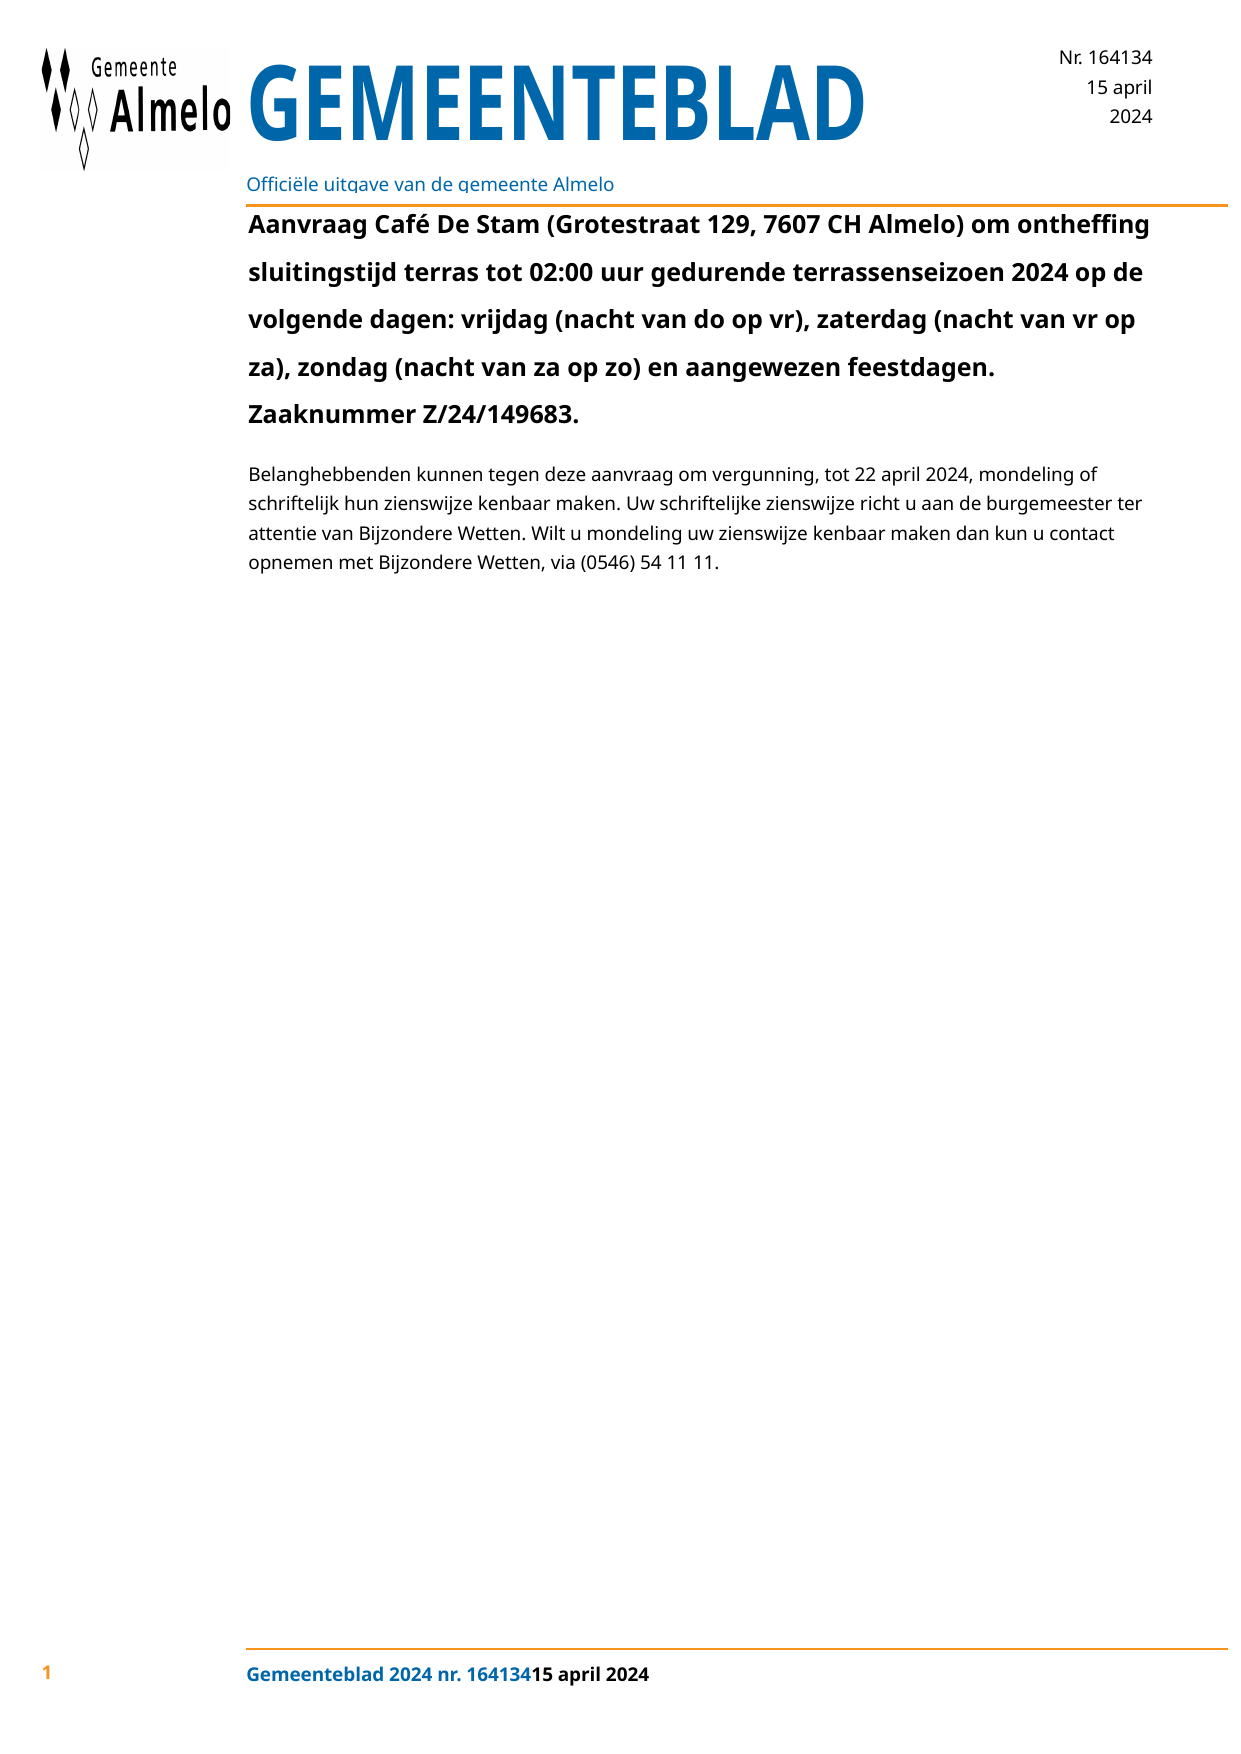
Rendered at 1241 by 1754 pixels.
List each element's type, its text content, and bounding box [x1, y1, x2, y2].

text Aanvraag Café De Stam (Grotestraat 129, 7607 CH Almelo) om ontheffing sluitingstijd terras tot 02:00 uur gedurende terrassenseizoen 2024 op de volgende dagen: vrijdag (nacht van do op vr), zaterdag (nacht van vr op za), zondag (nacht van za op zo) en aangewezen feestdagen. Zaaknummer Z/24/149683. [248, 207, 1152, 431]
picture [41, 47, 231, 172]
text Belanghebbenden kunnen tegen deze aanvraag om vergunning, tot 22 april 2024, mondeling of schriftelijk hun zienswijze kenbaar maken. Uw schriftelijke zienswijze richt u aan de burgemeester ter attentie van Bijzondere Wetten. Wilt u mondeling uw zienswijze kenbaar maken dan kun u contact opnemen met Bijzondere Wetten, via (0546) 54 11 11. [248, 461, 1152, 575]
